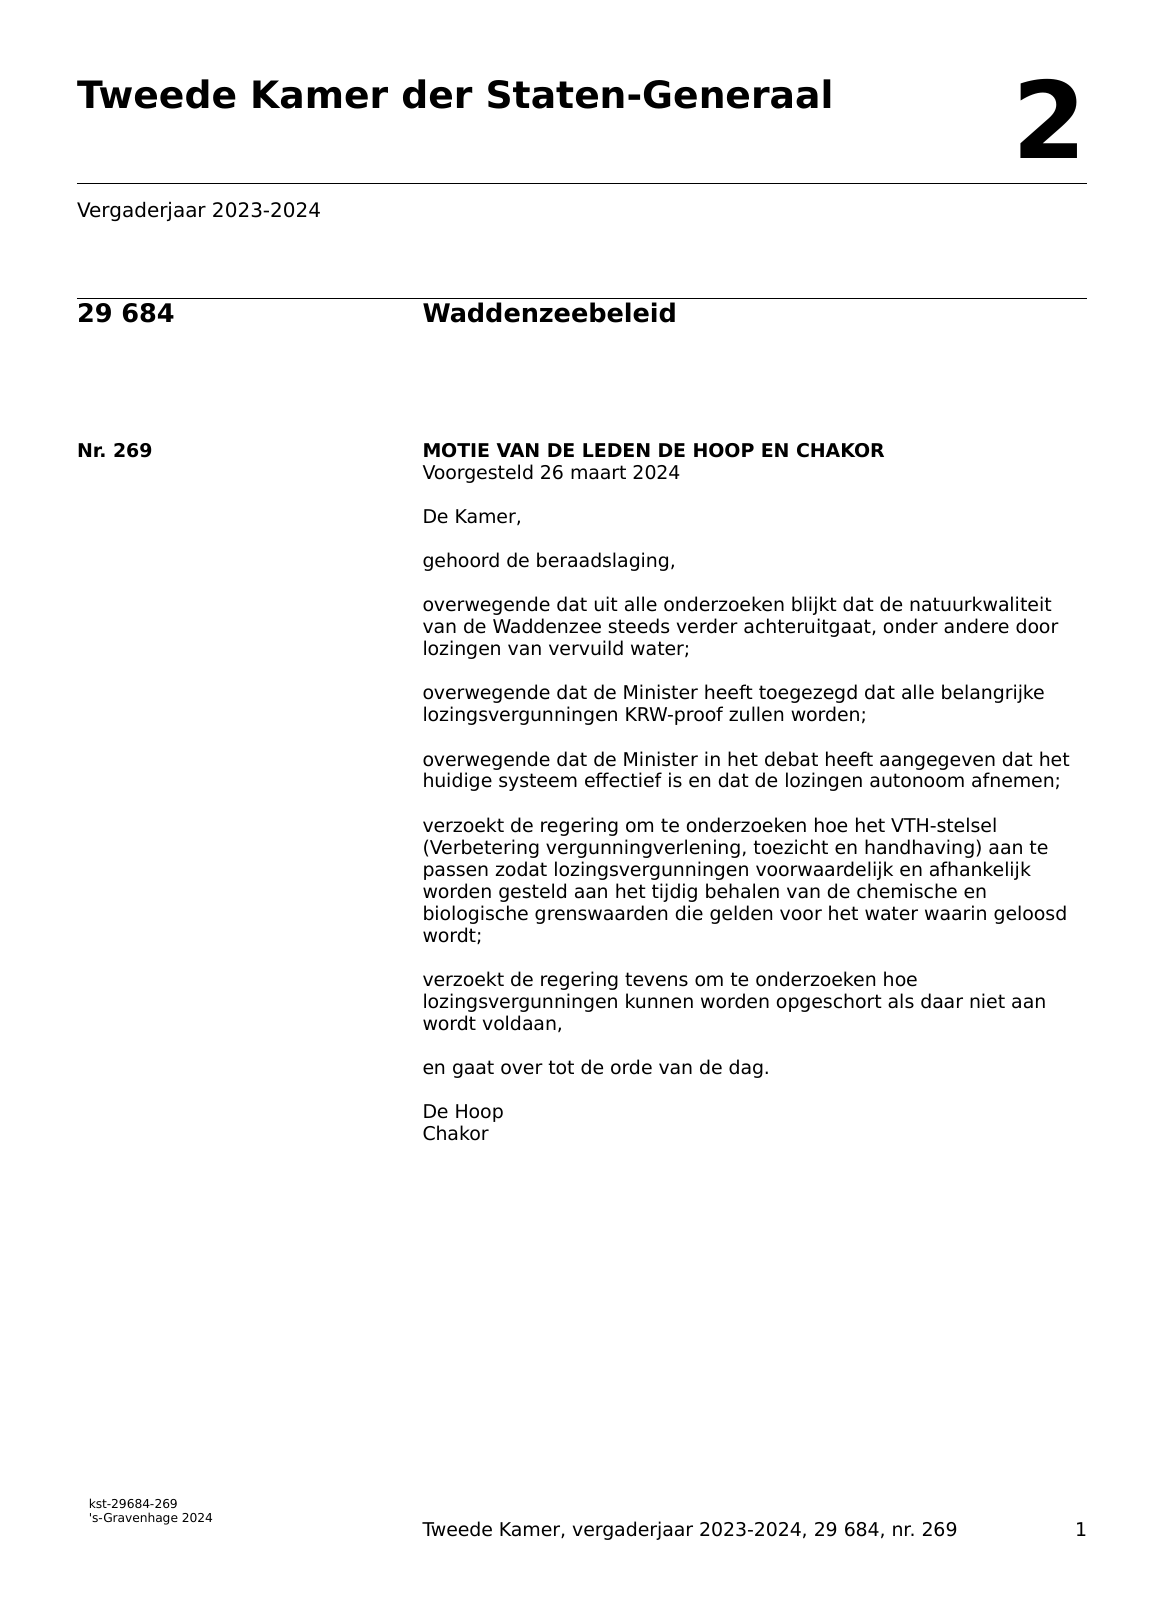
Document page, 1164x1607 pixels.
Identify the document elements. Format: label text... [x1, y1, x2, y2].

table_header 2 [886, 59, 1087, 183]
text verzoekt de regering tevens om te onderzoeken hoe lozingsvergunningen kunnen worden opgeschort als daar niet aan wordt voldaan, [422, 969, 1087, 1034]
text 's-Gravenhage 2024 [88, 1511, 323, 1525]
subtitle 29 684 Waddenzeebeleid [77, 299, 1087, 329]
text en gaat over tot de orde van de dag. [422, 1057, 1087, 1079]
text De Hoop [422, 1101, 1087, 1123]
text overwegende dat de Minister heeft toegezegd dat alle belangrijke lozingsvergunningen KRW-proof zullen worden; [422, 682, 1087, 726]
table_header Tweede Kamer der Staten-Generaal [77, 59, 886, 183]
text Voorgesteld 26 maart 2024 [422, 462, 1087, 484]
subtitle Nr. 269 MOTIE VAN DE LEDEN DE HOOP EN CHAKOR [77, 440, 1087, 462]
text overwegende dat uit alle onderzoeken blijkt dat de natuurkwaliteit van de Waddenzee steeds verder achteruitgaat, onder andere door lozingen van vervuild water; [422, 594, 1087, 660]
text gehoord de beraadslaging, [422, 550, 1087, 572]
text overwegende dat de Minister in het debat heeft aangegeven dat het huidige systeem effectief is en dat de lozingen autonoom afnemen; [422, 748, 1087, 792]
text kst-29684-269 [88, 1497, 323, 1511]
table_cell Vergaderjaar 2023-2024 [77, 184, 1087, 298]
text Chakor [422, 1123, 1087, 1145]
text verzoekt de regering om te onderzoeken hoe het VTH-stelsel (Verbetering vergunningverlening, toezicht en handhaving) aan te passen zodat lozingsvergunningen voorwaardelijk en afhankelijk worden gesteld aan het tijdig behalen van de chemische en biologische grenswaarden die gelden voor het water waarin geloosd wordt; [422, 814, 1087, 946]
text De Kamer, [422, 506, 1087, 528]
